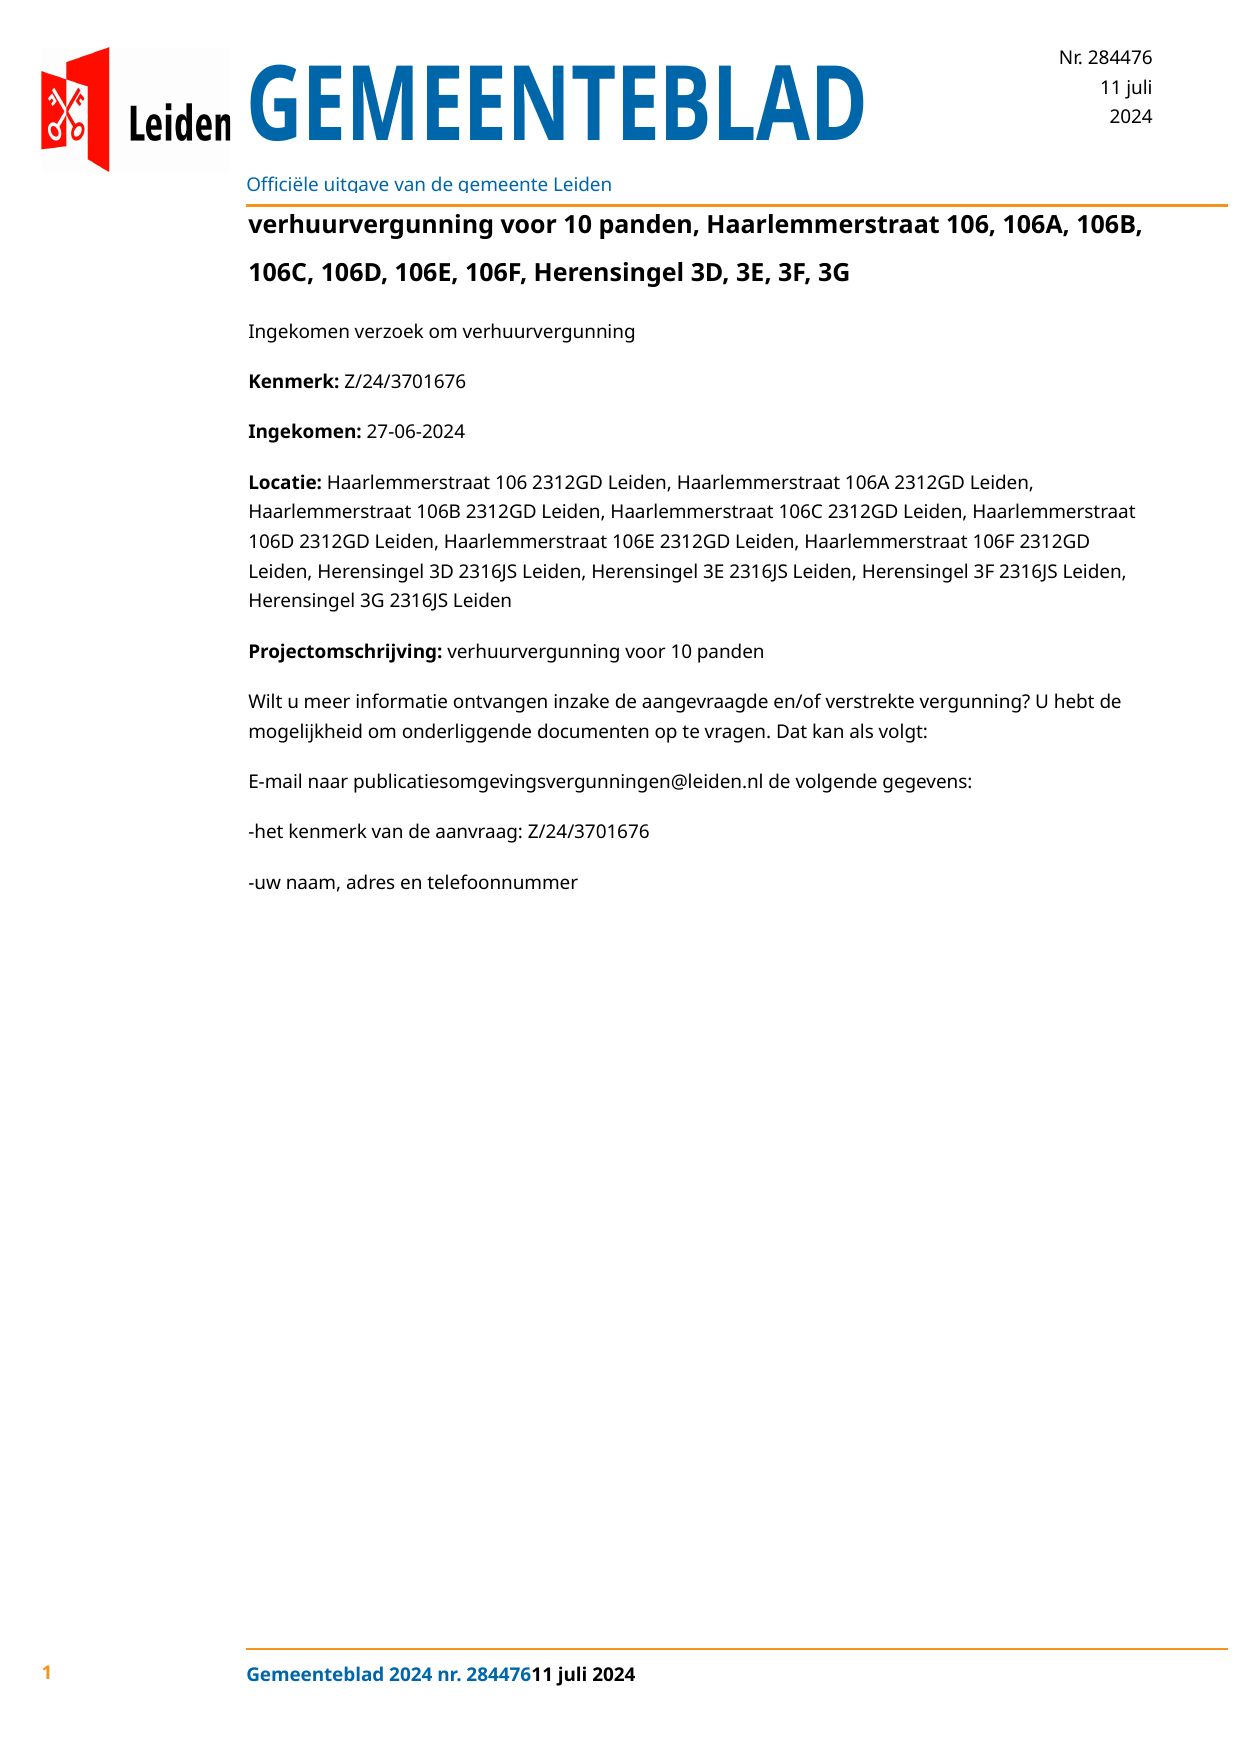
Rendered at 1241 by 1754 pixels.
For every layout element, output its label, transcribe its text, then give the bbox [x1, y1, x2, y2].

text verhuurvergunning voor 10 panden, Haarlemmerstraat 106, 106A, 106B, 106C, 106D, 106E, 106F, Herensingel 3D, 3E, 3F, 3G [248, 207, 1152, 288]
picture [41, 47, 231, 172]
text Kenmerk: Z/24/3701676 [248, 368, 1152, 394]
text Wilt u meer informatie ontvangen inzake de aangevraagde en/of verstrekte vergunning? U hebt de mogelijkheid om onderliggende documenten op te vragen. Dat kan als volgt: [248, 688, 1152, 744]
text -uw naam, adres en telefoonnummer [248, 869, 1152, 895]
text Projectomschrijving: verhuurvergunning voor 10 panden [248, 638, 1152, 664]
text Ingekomen verzoek om verhuurvergunning [248, 318, 1152, 344]
text Locatie: Haarlemmerstraat 106 2312GD Leiden, Haarlemmerstraat 106A 2312GD Leiden, Haarlemmerstraat 106B 2312GD Leiden, Haarlemmerstraat 106C 2312GD Leiden, Haarlemmerstraat 106D 2312GD Leiden, Haarlemmerstraat 106E 2312GD Leiden, Haarlemmerstraat 106F 2312GD Leiden, Herensingel 3D 2316JS Leiden, Herensingel 3E 2316JS Leiden, Herensingel 3F 2316JS Leiden, Herensingel 3G 2316JS Leiden [248, 469, 1152, 613]
text E-mail naar publicatiesomgevingsvergunningen@leiden.nl de volgende gegevens: [248, 768, 1152, 794]
text Ingekomen: 27-06-2024 [248, 419, 1152, 444]
text -het kenmerk van de aanvraag: Z/24/3701676 [248, 819, 1152, 844]
